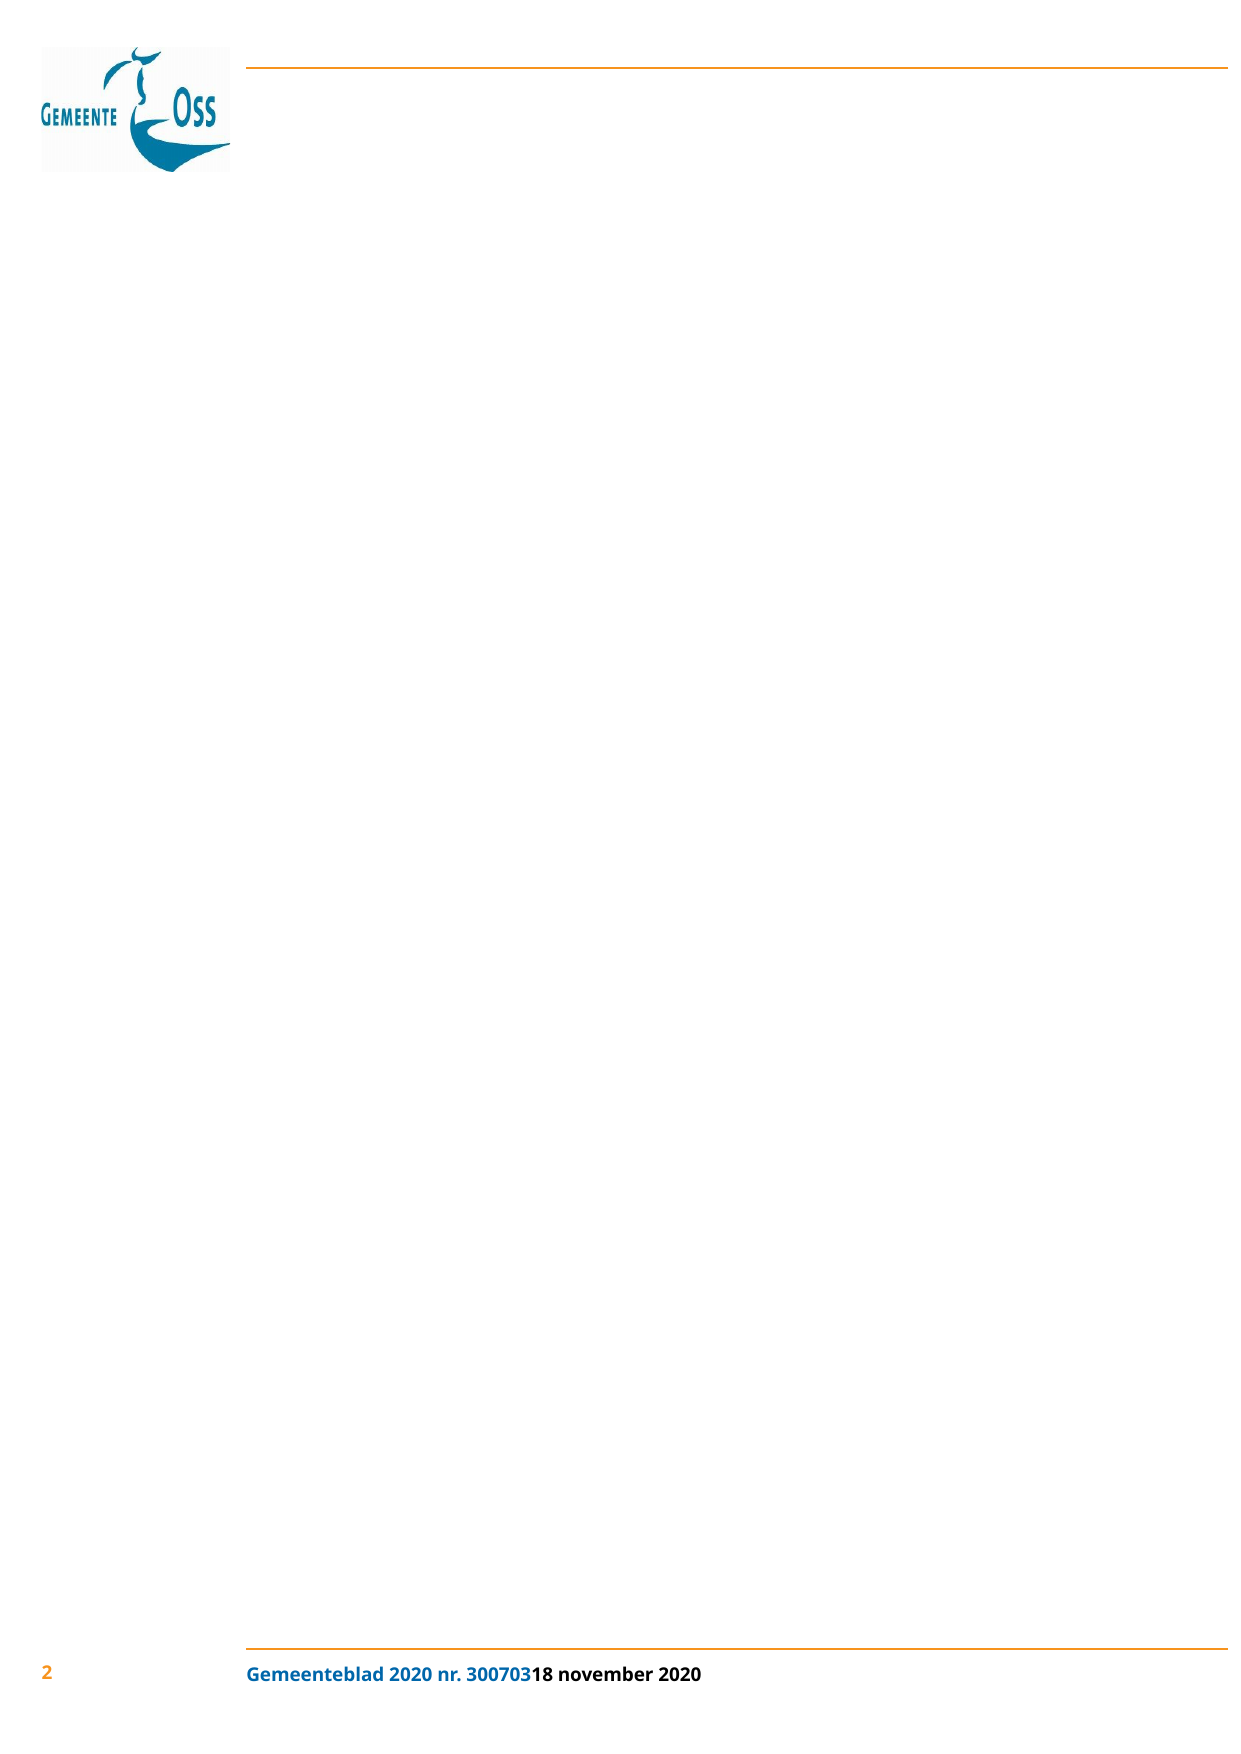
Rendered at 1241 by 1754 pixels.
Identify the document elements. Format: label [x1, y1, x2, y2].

picture [41, 47, 231, 172]
